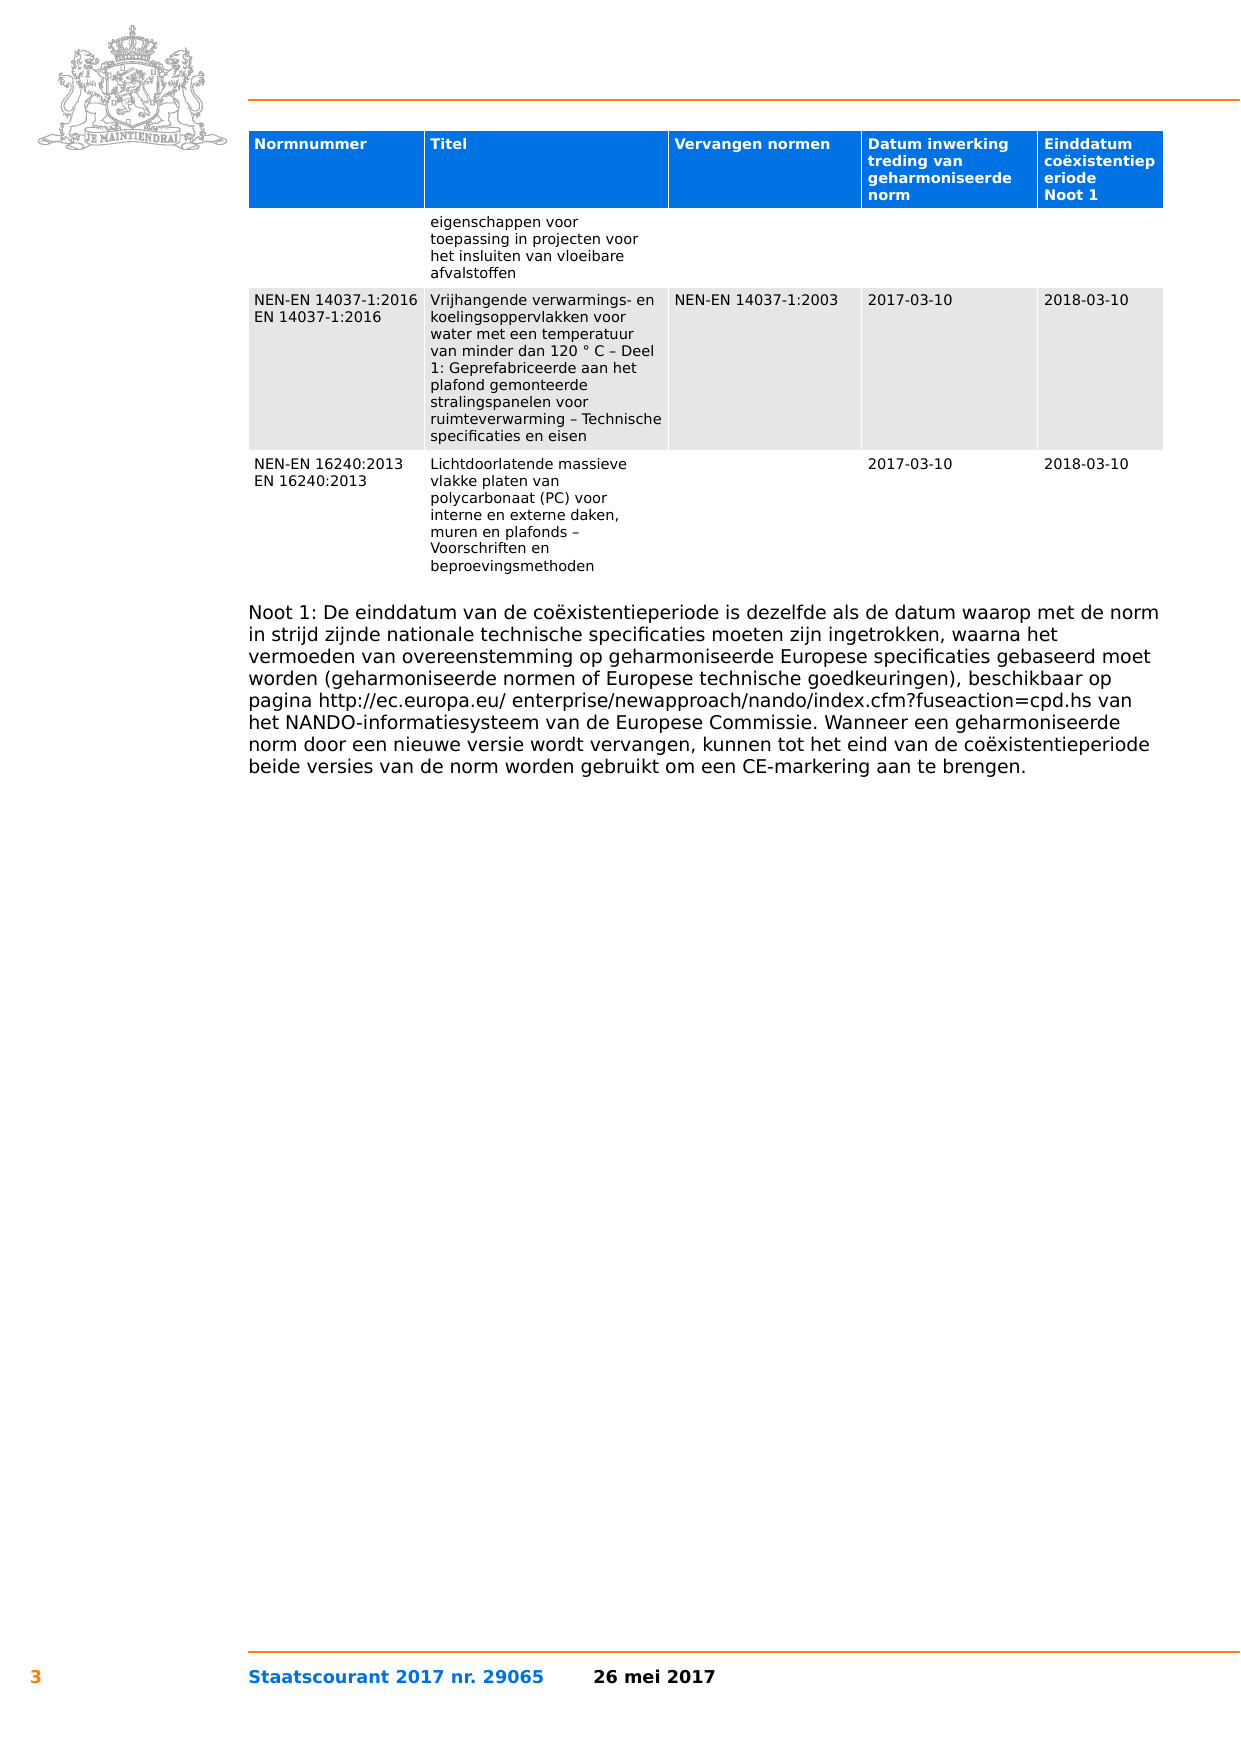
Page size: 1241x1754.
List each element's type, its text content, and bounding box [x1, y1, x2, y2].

table_header Vervangen normen [669, 131, 861, 208]
table_cell [669, 451, 861, 579]
table_cell NEN-EN 16240:2013 EN 16240:2013 [249, 451, 424, 579]
table_cell [249, 209, 424, 287]
table_cell NEN-EN 14037-1:2003 [669, 288, 861, 450]
table_cell [862, 209, 1037, 287]
text Noot 1: De einddatum van de coëxistentieperiode is dezelfde als de datum waarop met de norm in strijd zijnde nationale technische specificaties moeten zijn ingetrokken, waarna het vermoeden van overeenstemming op geharmoniseerde Europese specificaties gebaseerd moet worden (geharmoniseerde normen of Europese technische goedkeuringen), beschikbaar op pagina http://ec.europa.eu/ enterprise/newapproach/nando/index.cfm?fuseaction=cpd.hs van het NANDO-informatiesysteem van de Europese Commissie. Wanneer een geharmoniseerde norm door een nieuwe versie wordt vervangen, kunnen tot het eind van de coëxistentieperiode beide versies van de norm worden gebruikt om een CE-markering aan te brengen. [248, 602, 1163, 778]
table_cell 2017-03-10 [862, 451, 1037, 579]
table_cell 2018-03-10 [1038, 451, 1163, 579]
table_cell [669, 209, 861, 287]
table_cell Lichtdoorlatende massieve vlakke platen van polycarbonaat (PC) voor interne en externe daken, muren en plafonds – Voorschriften en beproevingsmethoden [425, 451, 668, 579]
table_cell NEN-EN 14037-1:2016 EN 14037-1:2016 [249, 288, 424, 450]
table_cell [1038, 209, 1163, 287]
picture [38, 25, 227, 150]
table_cell 2018-03-10 [1038, 288, 1163, 450]
table_header Einddatum coëxistentieperiode Noot 1 [1038, 131, 1163, 208]
table_header Normnummer [249, 131, 424, 208]
table_cell eigenschappen voor toepassing in projecten voor het insluiten van vloeibare afvalstoffen [425, 209, 668, 287]
table_cell 2017-03-10 [862, 288, 1037, 450]
table_header Datum inwerking treding van geharmoniseerde norm [862, 131, 1037, 208]
table_cell Vrijhangende verwarmings- en koelingsoppervlakken voor water met een temperatuur van minder dan 120 ° C – Deel 1: Geprefabriceerde aan het plafond gemonteerde stralingspanelen voor ruimteverwarming – Technische specificaties en eisen [425, 288, 668, 450]
table_header Titel [425, 131, 668, 208]
